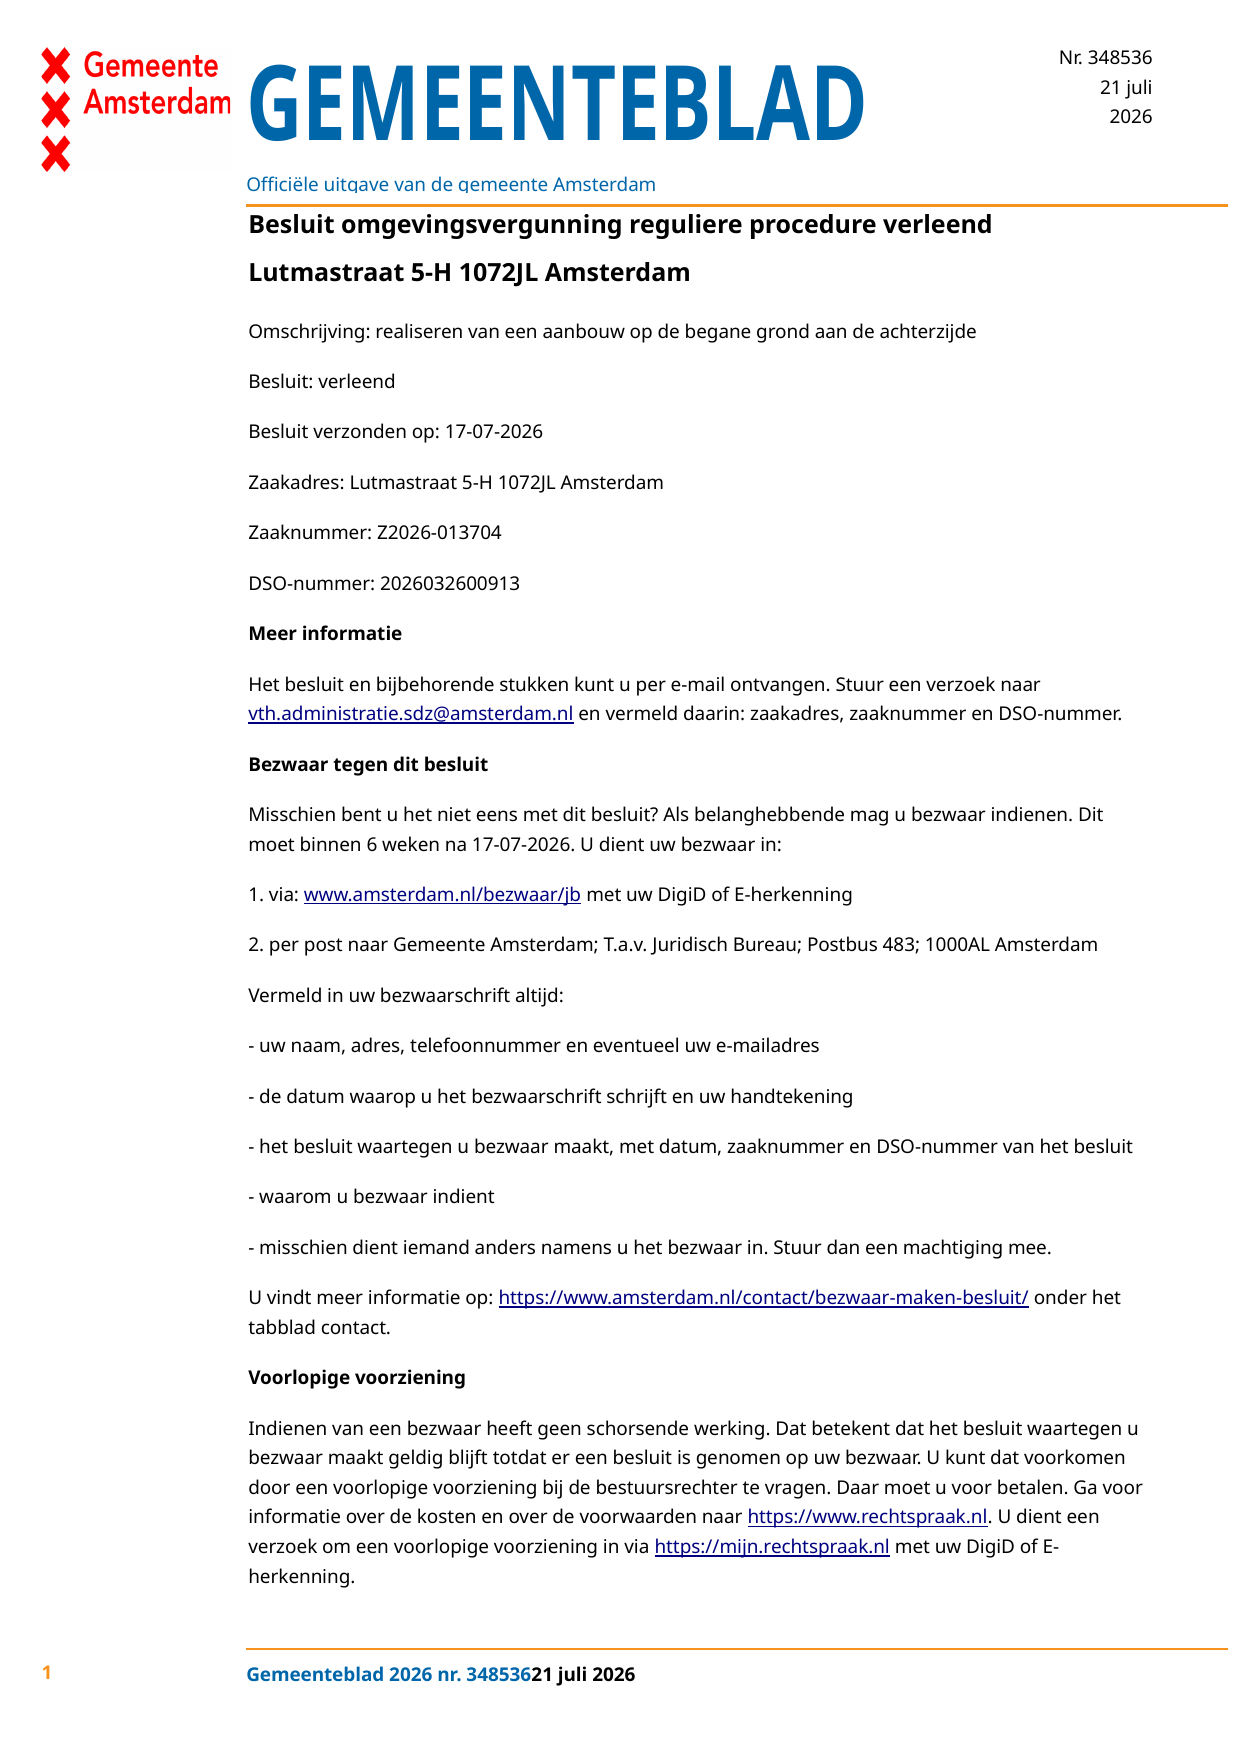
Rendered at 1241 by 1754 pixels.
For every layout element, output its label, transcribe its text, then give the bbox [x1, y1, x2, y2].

text Zaakadres: Lutmastraat 5-H 1072JL Amsterdam [248, 469, 1152, 495]
text - misschien dient iemand anders namens u het bezwaar in. Stuur dan een machtiging mee. [248, 1234, 1152, 1260]
text - waarom u bezwaar indient [248, 1184, 1152, 1209]
text Besluit verzonden op: 17-07-2026 [248, 419, 1152, 444]
text Misschien bent u het niet eens met dit besluit? Als belanghebbende mag u bezwaar indienen. Dit moet binnen 6 weken na 17-07-2026. U dient uw bezwaar in: [248, 801, 1152, 857]
text U vindt meer informatie op: https://www.amsterdam.nl/contact/bezwaar-maken-besluit/ onder het tabblad contact. [248, 1284, 1152, 1340]
text Meer informatie [248, 620, 1152, 646]
text Besluit: verleend [248, 368, 1152, 394]
text - uw naam, adres, telefoonnummer en eventueel uw e-mailadres [248, 1032, 1152, 1058]
text Besluit omgevingsvergunning reguliere procedure verleend Lutmastraat 5-H 1072JL Amsterdam [248, 207, 1152, 288]
text Zaaknummer: Z2026-013704 [248, 519, 1152, 545]
text Voorlopige voorziening [248, 1364, 1152, 1390]
text Bezwaar tegen dit besluit [248, 751, 1152, 777]
text 2. per post naar Gemeente Amsterdam; T.a.v. Juridisch Bureau; Postbus 483; 1000AL Amsterdam [248, 932, 1152, 957]
text Het besluit en bijbehorende stukken kunt u per e-mail ontvangen. Stuur een verzoek naar vth.administratie.sdz@amsterdam.nl en vermeld daarin: zaakadres, zaaknummer en DSO-nummer. [248, 671, 1152, 726]
text - het besluit waartegen u bezwaar maakt, met datum, zaaknummer en DSO-nummer van het besluit [248, 1133, 1152, 1159]
text Vermeld in uw bezwaarschrift altijd: [248, 982, 1152, 1008]
text DSO-nummer: 2026032600913 [248, 570, 1152, 596]
picture [41, 47, 231, 172]
text Indienen van een bezwaar heeft geen schorsende werking. Dat betekent dat het besluit waartegen u bezwaar maakt geldig blijft totdat er een besluit is genomen op uw bezwaar. U kunt dat voorkomen door een voorlopige voorziening bij de bestuursrechter te vragen. Daar moet u voor betalen. Ga voor informatie over de kosten en over de voorwaarden naar https://www.rechtspraak.nl. U dient een verzoek om een voorlopige voorziening in via https://mijn.rechtspraak.nl met uw DigiD of E-herkenning. [248, 1415, 1152, 1589]
text - de datum waarop u het bezwaarschrift schrijft en uw handtekening [248, 1083, 1152, 1109]
text Omschrijving: realiseren van een aanbouw op de begane grond aan de achterzijde [248, 318, 1152, 344]
text 1. via: www.amsterdam.nl/bezwaar/jb met uw DigiD of E-herkenning [248, 881, 1152, 907]
